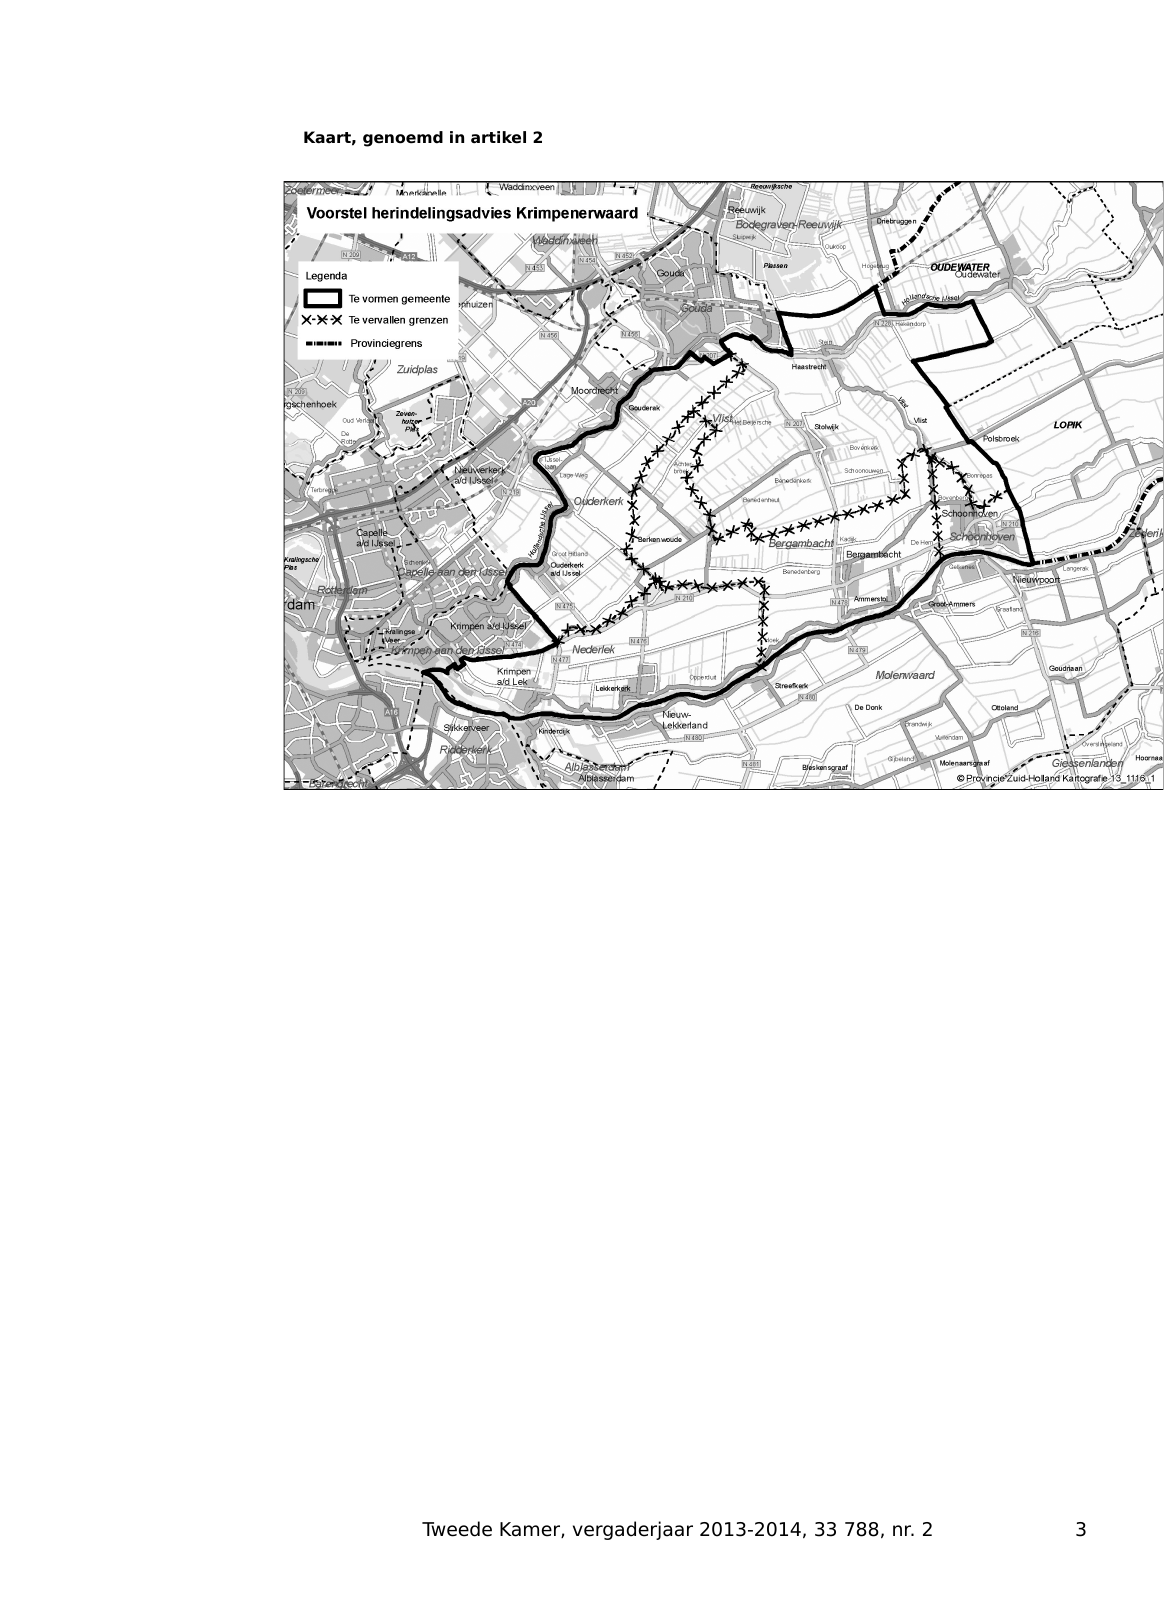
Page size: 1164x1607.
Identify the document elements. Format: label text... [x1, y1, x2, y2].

picture [283, 181, 1164, 790]
text Kaart, genoemd in artikel 2 [283, 129, 1163, 148]
